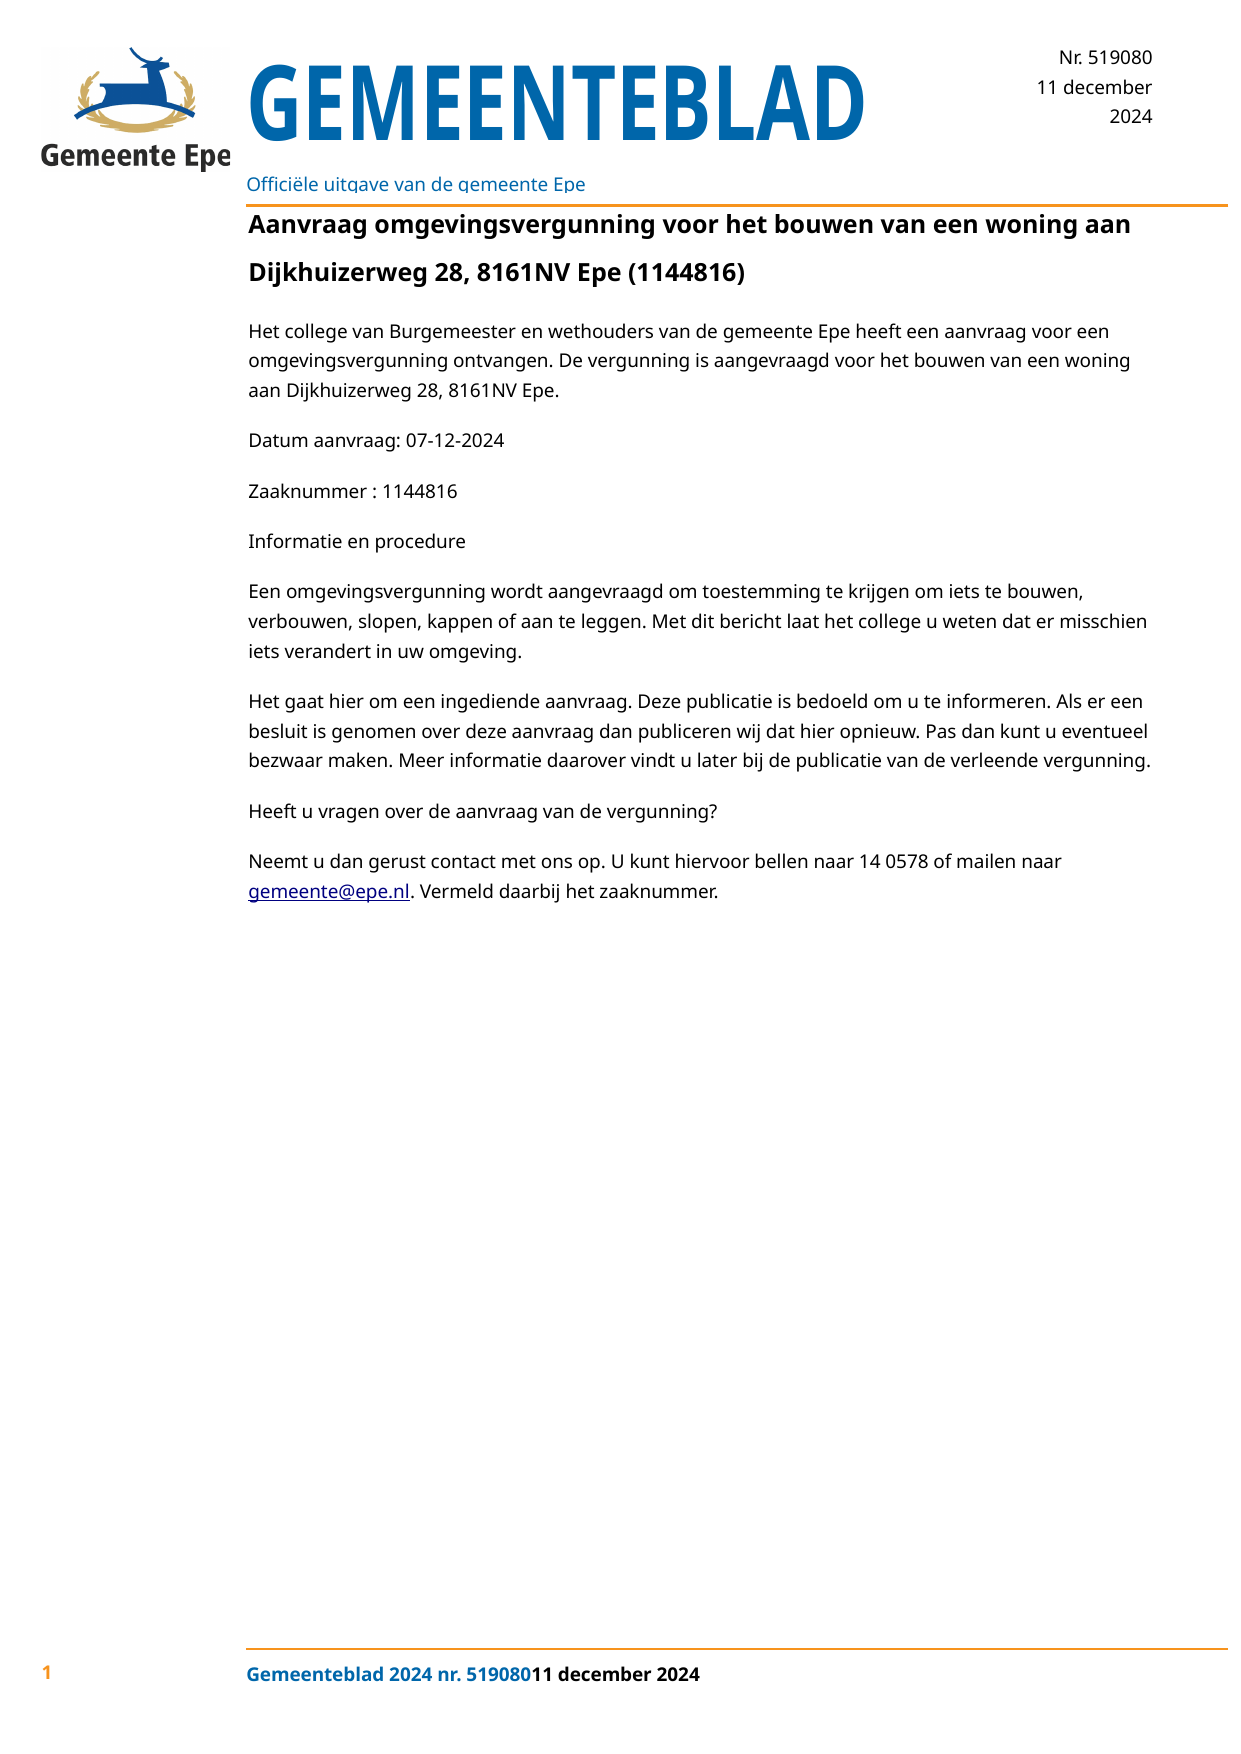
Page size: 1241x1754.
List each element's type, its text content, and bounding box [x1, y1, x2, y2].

text Datum aanvraag: 07-12-2024 [248, 427, 1152, 453]
text Aanvraag omgevingsvergunning voor het bouwen van een woning aan Dijkhuizerweg 28, 8161NV Epe (1144816) [248, 207, 1152, 288]
text Het college van Burgemeester en wethouders van de gemeente Epe heeft een aanvraag voor een omgevingsvergunning ontvangen. De vergunning is aangevraagd voor het bouwen van een woning aan Dijkhuizerweg 28, 8161NV Epe. [248, 318, 1152, 403]
text Informatie en procedure [248, 528, 1152, 554]
text Heeft u vragen over de aanvraag van de vergunning? [248, 798, 1152, 824]
text Neemt u dan gerust contact met ons op. U kunt hiervoor bellen naar 14 0578 of mailen naar gemeente@epe.nl. Vermeld daarbij het zaaknummer. [248, 848, 1152, 904]
text Een omgevingsvergunning wordt aangevraagd om toestemming te krijgen om iets te bouwen, verbouwen, slopen, kappen of aan te leggen. Met dit bericht laat het college u weten dat er misschien iets verandert in uw omgeving. [248, 579, 1152, 664]
picture [41, 47, 231, 172]
text Zaaknummer : 1144816 [248, 478, 1152, 504]
text Het gaat hier om een ingediende aanvraag. Deze publicatie is bedoeld om u te informeren. Als er een besluit is genomen over deze aanvraag dan publiceren wij dat hier opnieuw. Pas dan kunt u eventueel bezwaar maken. Meer informatie daarover vindt u later bij de publicatie van de verleende vergunning. [248, 688, 1152, 773]
